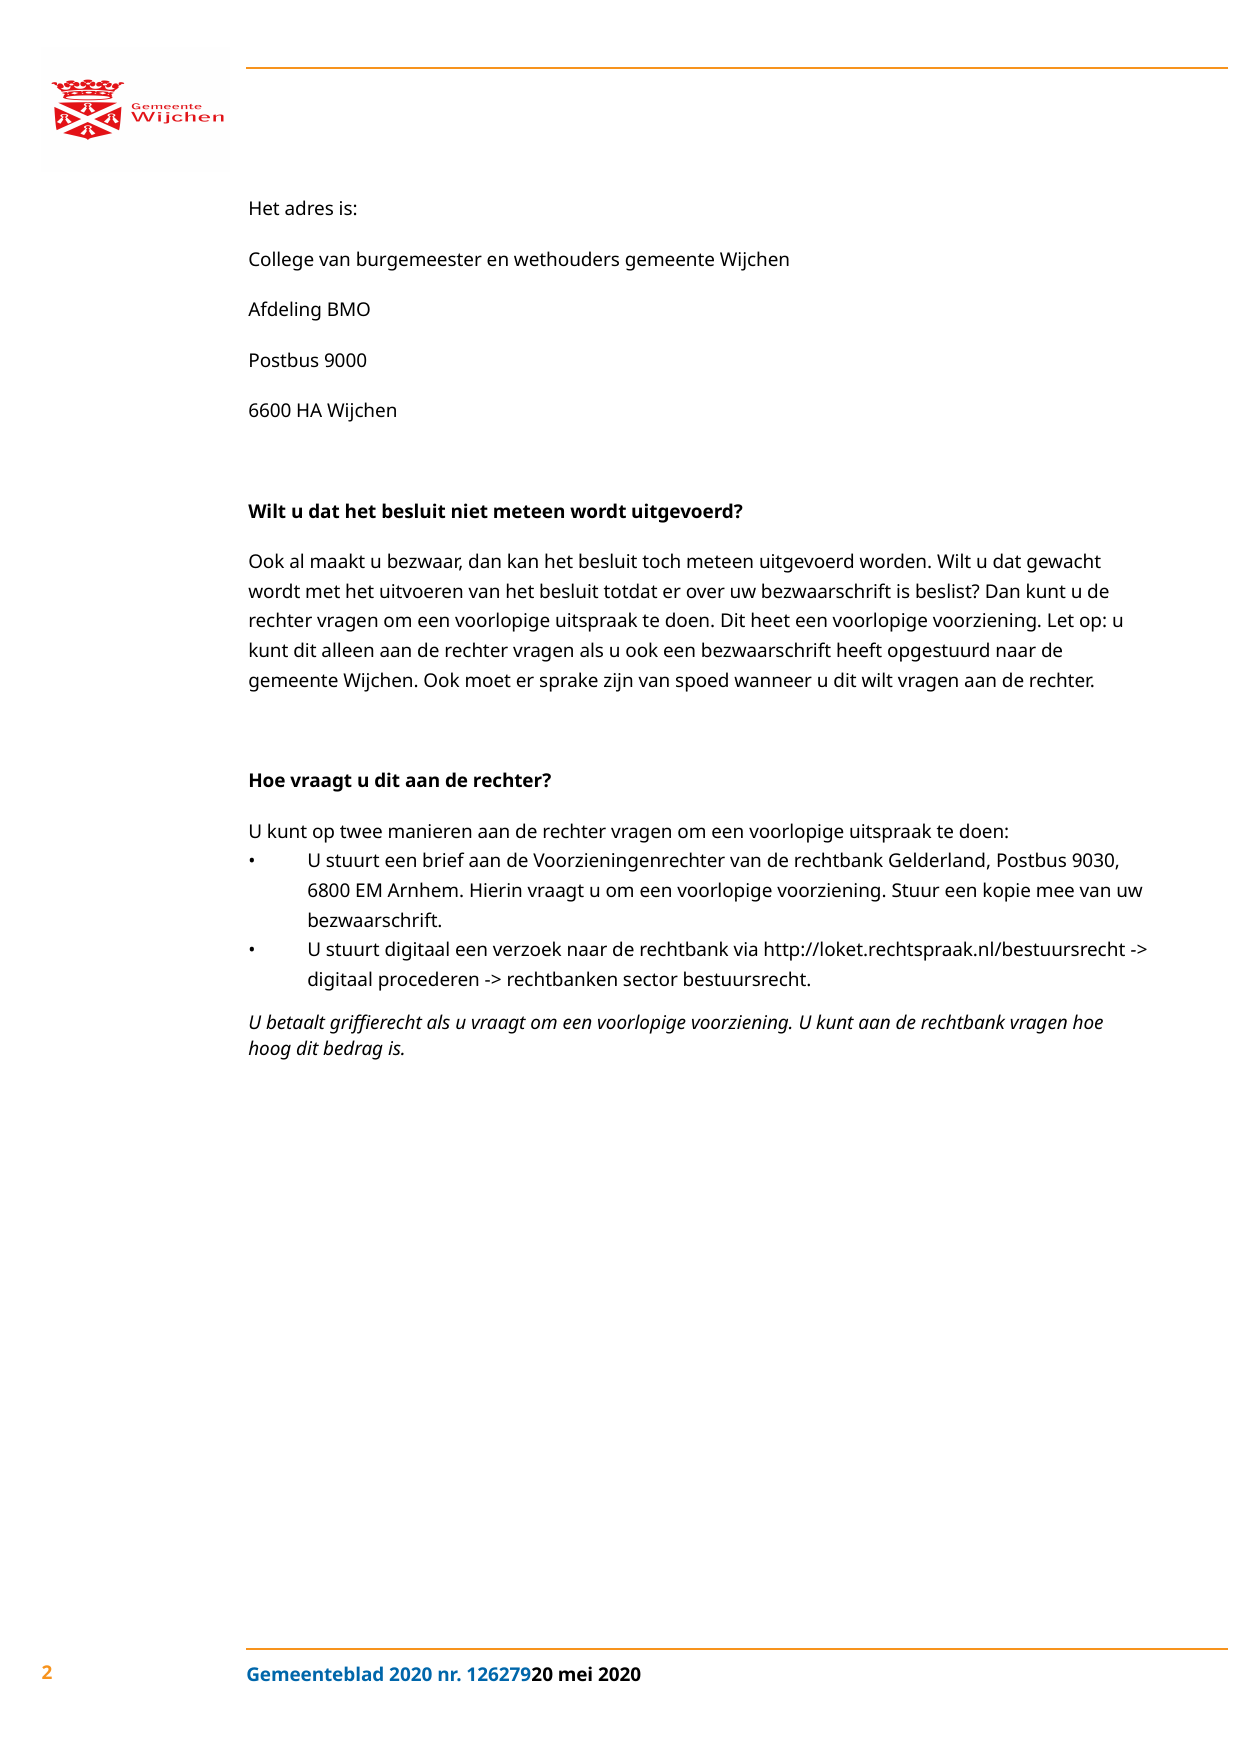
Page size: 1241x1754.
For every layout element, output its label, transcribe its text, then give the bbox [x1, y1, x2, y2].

list U stuurt digitaal een verzoek naar de rechtbank via http://loket.rechtspraak.nl/bestuursrecht -> digitaal procederen -> rechtbanken sector bestuursrecht. [248, 936, 1152, 992]
text Ook al maakt u bezwaar, dan kan het besluit toch meteen uitgevoerd worden. Wilt u dat gewacht wordt met het uitvoeren van het besluit totdat er over uw bezwaarschrift is beslist? Dan kunt u de rechter vragen om een voorlopige uitspraak te doen. Dit heet een voorlopige voorziening. Let op: u kunt dit alleen aan de rechter vragen als u ook een bezwaarschrift heeft opgestuurd naar de gemeente Wijchen. Ook moet er sprake zijn van spoed wanneer u dit wilt vragen aan de rechter. [248, 548, 1152, 693]
text U kunt op twee manieren aan de rechter vragen om een voorlopige uitspraak te doen: [248, 818, 1152, 844]
list U stuurt een brief aan de Voorzieningenrechter van de rechtbank Gelderland, Postbus 9030, 6800 EM Arnhem. Hierin vraagt u om een voorlopige voorziening. Stuur een kopie mee van uw bezwaarschrift. [248, 848, 1152, 933]
text 6600 HA Wijchen [248, 397, 1152, 423]
text College van burgemeester en wethouders gemeente Wijchen [248, 246, 1152, 272]
text Wilt u dat het besluit niet meteen wordt uitgevoerd? [248, 498, 1152, 524]
text U betaalt griffierecht als u vraagt om een voorlopige voorziening. U kunt aan de rechtbank vragen hoe hoog dit bedrag is. [248, 1009, 1152, 1061]
text Hoe vraagt u dit aan de rechter? [248, 768, 1152, 793]
picture [41, 47, 231, 172]
text Postbus 9000 [248, 347, 1152, 373]
text Het adres is: [248, 196, 1152, 221]
text Afdeling BMO [248, 296, 1152, 322]
